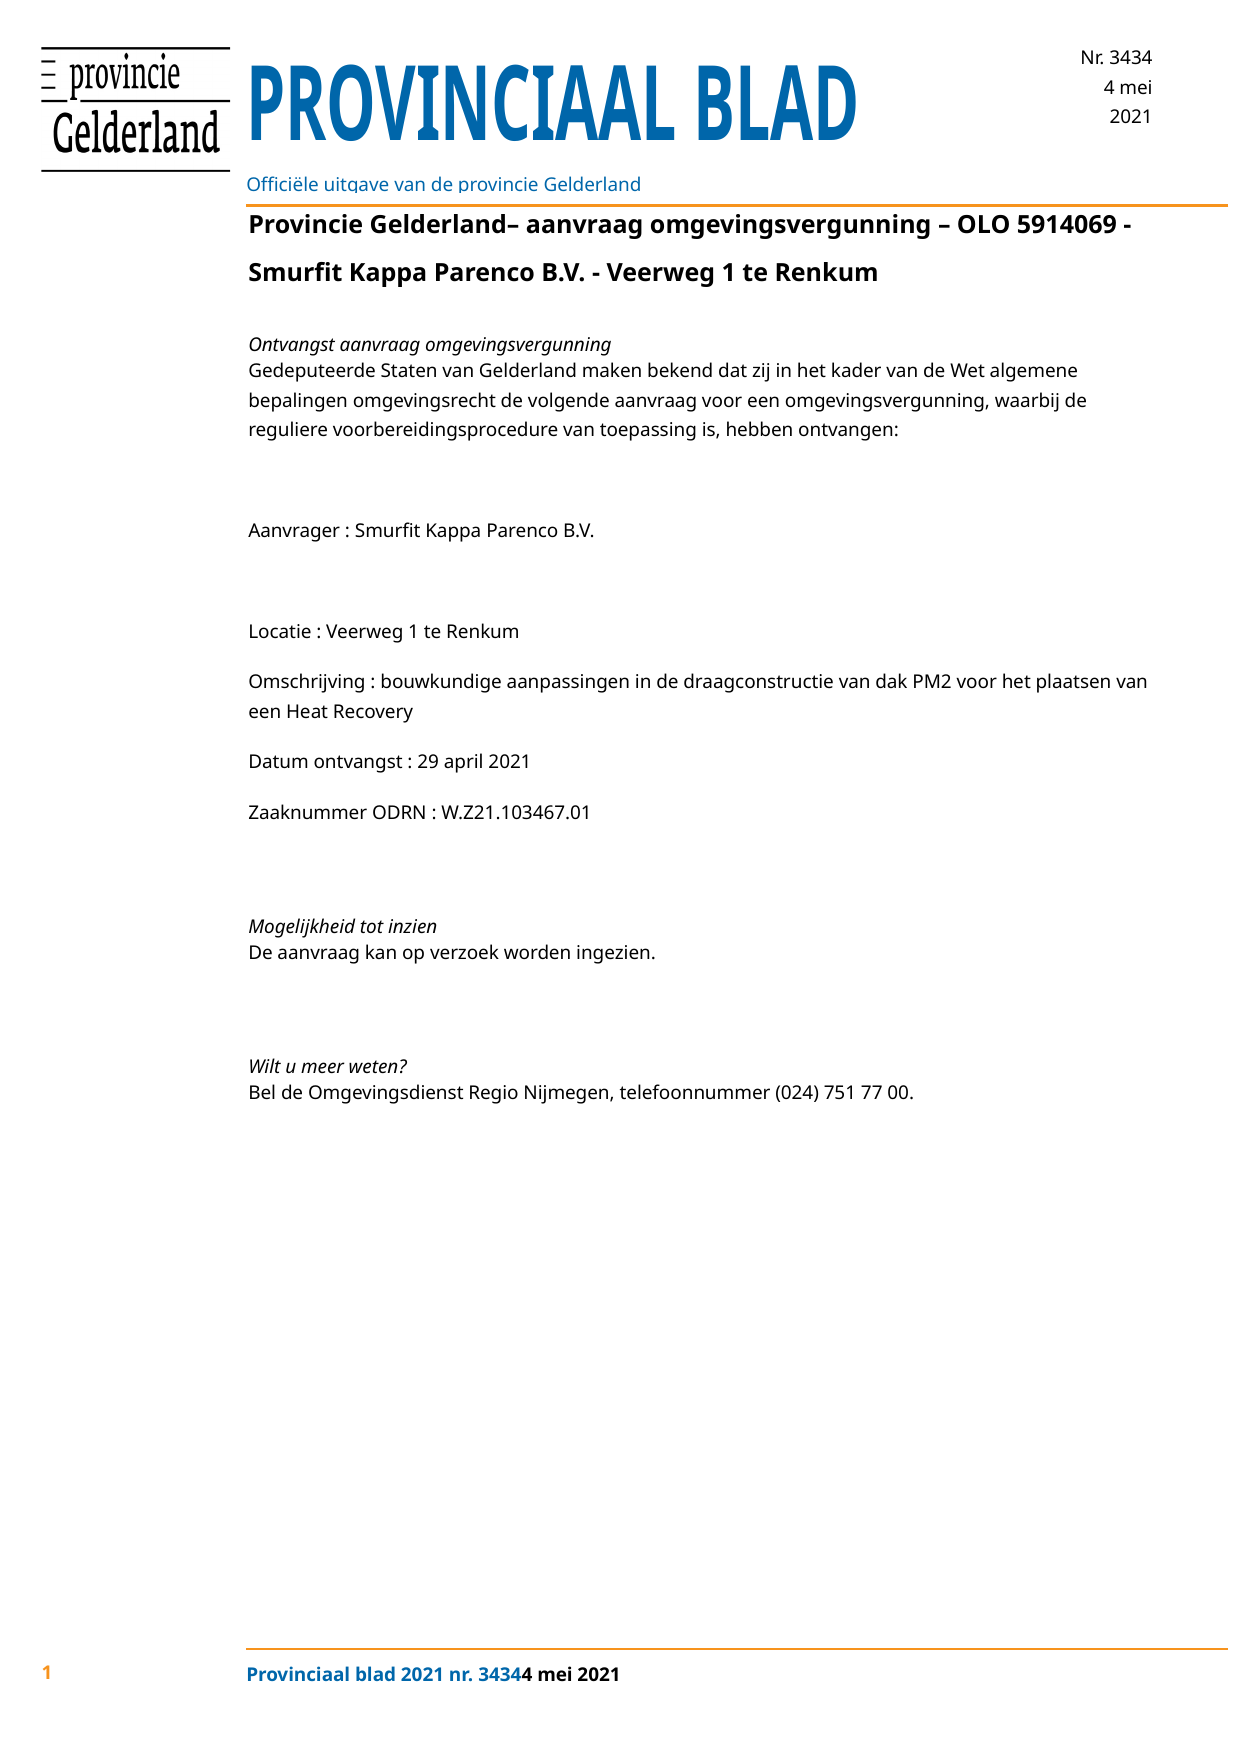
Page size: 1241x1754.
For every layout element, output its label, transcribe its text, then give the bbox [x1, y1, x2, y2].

text Datum ontvangst : 29 april 2021 [248, 748, 1152, 774]
picture [41, 47, 231, 172]
text De aanvraag kan op verzoek worden ingezien. [248, 939, 1152, 965]
text Locatie : Veerweg 1 te Renkum [248, 618, 1152, 644]
text Provincie Gelderland– aanvraag omgevingsvergunning – OLO 5914069 - Smurfit Kappa Parenco B.V. - Veerweg 1 te Renkum [248, 207, 1152, 288]
text Zaaknummer ODRN : W.Z21.103467.01 [248, 799, 1152, 824]
text Wilt u meer weten? [248, 1053, 1152, 1079]
text Mogelijkheid tot inzien [248, 913, 1152, 939]
text Ontvangst aanvraag omgevingsvergunning [248, 331, 1152, 357]
text Bel de Omgevingsdienst Regio Nijmegen, telefoonnummer (024) 751 77 00. [248, 1079, 1152, 1105]
text Aanvrager : Smurfit Kappa Parenco B.V. [248, 517, 1152, 543]
text Omschrijving : bouwkundige aanpassingen in de draagconstructie van dak PM2 voor het plaatsen van een Heat Recovery [248, 668, 1152, 724]
text Gedeputeerde Staten van Gelderland maken bekend dat zij in het kader van de Wet algemene bepalingen omgevingsrecht de volgende aanvraag voor een omgevingsvergunning, waarbij de reguliere voorbereidingsprocedure van toepassing is, hebben ontvangen: [248, 357, 1152, 442]
